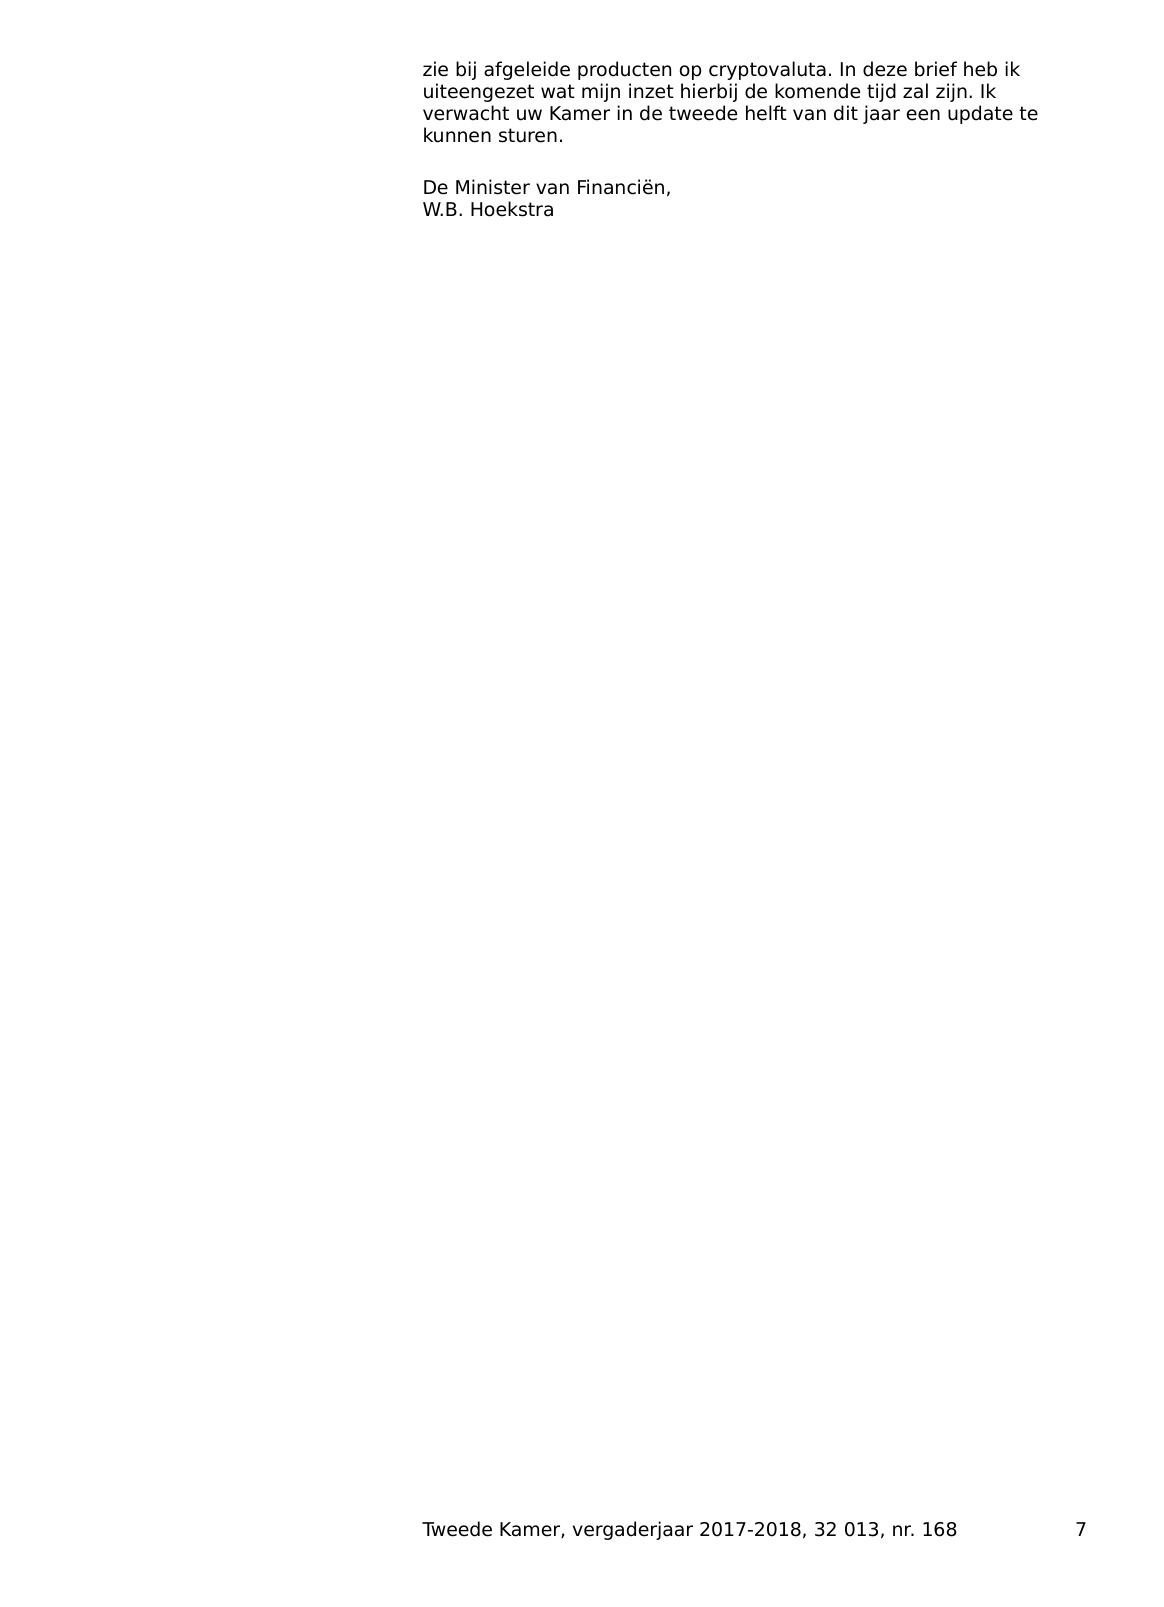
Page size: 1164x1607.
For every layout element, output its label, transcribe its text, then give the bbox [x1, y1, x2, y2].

text De Minister van Financiën, W.B. Hoekstra [422, 177, 1087, 221]
text zie bij afgeleide producten op cryptovaluta. In deze brief heb ik uiteengezet wat mijn inzet hierbij de komende tijd zal zijn. Ik verwacht uw Kamer in de tweede helft van dit jaar een update te kunnen sturen. [422, 59, 1087, 147]
